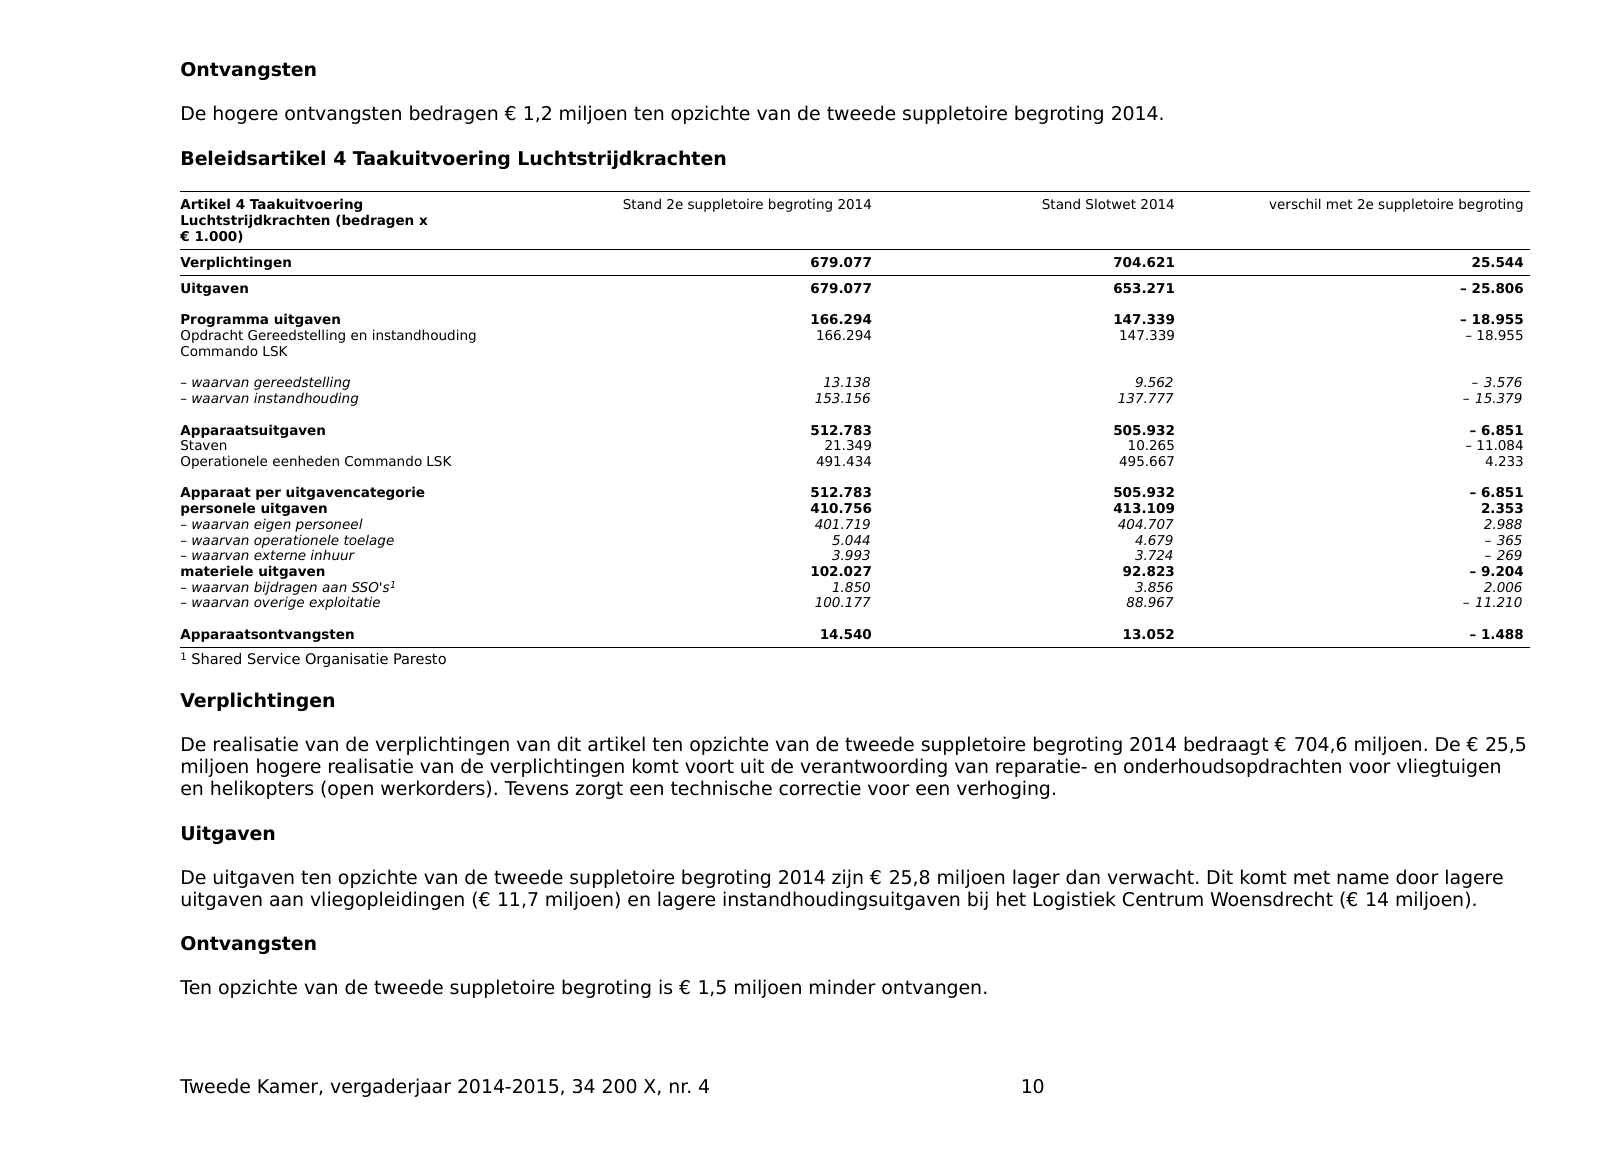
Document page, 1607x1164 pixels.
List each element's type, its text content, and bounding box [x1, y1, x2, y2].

table_cell 10.265 [878, 438, 1181, 454]
table_cell 100.177 [483, 595, 878, 611]
table_cell [483, 470, 878, 485]
table_cell 404.707 [878, 517, 1181, 532]
table_cell 4.233 [1181, 454, 1529, 469]
table_cell – 365 [1181, 533, 1529, 548]
table_cell – 18.955 [1181, 328, 1529, 359]
table_cell 147.339 [878, 328, 1181, 359]
table_cell Apparaatsuitgaven [180, 422, 483, 438]
subtitle Ontvangsten [180, 59, 1529, 81]
text De realisatie van de verplichtingen van dit artikel ten opzichte van de tweede suppletoire begroting 2014 bedraagt € 704,6 miljoen. De € 25,5 miljoen hogere realisatie van de verplichtingen komt voort uit de verantwoording van reparatie- en onderhoudsopdrachten voor vliegtuigen en helikopters (open werkorders). Tevens zorgt een technische correctie voor een verhoging. [180, 734, 1529, 800]
table_cell 3.724 [878, 548, 1181, 564]
table_cell 413.109 [878, 501, 1181, 517]
table_cell [878, 296, 1181, 312]
table_cell 401.719 [483, 517, 878, 532]
table_cell – waarvan eigen personeel [180, 517, 483, 532]
table_cell 505.932 [878, 485, 1181, 501]
table_cell [878, 470, 1181, 485]
table_cell 13.138 [483, 375, 878, 391]
table_cell [1181, 359, 1529, 375]
table_cell 512.783 [483, 485, 878, 501]
table_cell – 269 [1181, 548, 1529, 564]
table_header Stand Slotwet 2014 [878, 192, 1181, 249]
table_cell [180, 611, 483, 627]
table_cell 679.077 [483, 276, 878, 296]
table_header verschil met 2e suppletoire begroting [1181, 192, 1529, 249]
table_cell [483, 611, 878, 627]
table_cell – 25.806 [1181, 276, 1529, 296]
table_cell [483, 407, 878, 422]
table_cell [483, 359, 878, 375]
table_cell – waarvan operationele toelage [180, 533, 483, 548]
table_cell [180, 470, 483, 485]
table_cell 166.294 [483, 312, 878, 328]
table_cell – 3.576 [1181, 375, 1529, 391]
table_cell [1181, 611, 1529, 627]
table_cell 3.856 [878, 580, 1181, 595]
table_cell [180, 407, 483, 422]
table_cell 1.850 [483, 580, 878, 595]
table_cell Verplichtingen [180, 250, 483, 275]
table_cell 495.667 [878, 454, 1181, 469]
table_cell 491.434 [483, 454, 878, 469]
table_cell 88.967 [878, 595, 1181, 611]
table_cell materiele uitgaven [180, 564, 483, 579]
table_cell 512.783 [483, 422, 878, 438]
table_header Artikel 4 Taakuitvoering Luchtstrijdkrachten (bedragen x € 1.000) [180, 192, 483, 249]
table_cell [1181, 296, 1529, 312]
table_cell – waarvan overige exploitatie [180, 595, 483, 611]
table_cell Operationele eenheden Commando LSK [180, 454, 483, 469]
table_cell [878, 359, 1181, 375]
table_cell 505.932 [878, 422, 1181, 438]
table_cell – waarvan gereedstelling [180, 375, 483, 391]
table_cell 653.271 [878, 276, 1181, 296]
subtitle Beleidsartikel 4 Taakuitvoering Luchtstrijdkrachten [180, 147, 1529, 169]
table_cell [878, 611, 1181, 627]
table_cell personele uitgaven [180, 501, 483, 517]
table_cell – 15.379 [1181, 391, 1529, 407]
table_cell 2.353 [1181, 501, 1529, 517]
table_cell 13.052 [878, 627, 1181, 647]
table_cell Uitgaven [180, 276, 483, 296]
table_cell 1 Shared Service Organisatie Paresto [180, 648, 1529, 668]
table_cell – waarvan externe inhuur [180, 548, 483, 564]
table_cell Apparaatsontvangsten [180, 627, 483, 647]
table_cell 92.823 [878, 564, 1181, 579]
subtitle Ontvangsten [180, 933, 1529, 955]
table_cell 3.993 [483, 548, 878, 564]
subtitle Uitgaven [180, 822, 1529, 844]
table_cell [1181, 470, 1529, 485]
table_cell 21.349 [483, 438, 878, 454]
table_cell 2.988 [1181, 517, 1529, 532]
table_cell [878, 407, 1181, 422]
table_cell Apparaat per uitgavencategorie [180, 485, 483, 501]
table_header Stand 2e suppletoire begroting 2014 [483, 192, 878, 249]
table_cell 25.544 [1181, 250, 1529, 275]
table_cell – waarvan instandhouding [180, 391, 483, 407]
table_cell – 9.204 [1181, 564, 1529, 579]
table_cell 5.044 [483, 533, 878, 548]
table_cell Programma uitgaven [180, 312, 483, 328]
table_cell [1181, 407, 1529, 422]
table_cell 704.621 [878, 250, 1181, 275]
table_cell 153.156 [483, 391, 878, 407]
text De uitgaven ten opzichte van de tweede suppletoire begroting 2014 zijn € 25,8 miljoen lager dan verwacht. Dit komt met name door lagere uitgaven aan vliegopleidingen (€ 11,7 miljoen) en lagere instandhoudingsuitgaven bij het Logistiek Centrum Woensdrecht (€ 14 miljoen). [180, 867, 1529, 911]
table_cell 137.777 [878, 391, 1181, 407]
subtitle Verplichtingen [180, 690, 1529, 712]
table_cell [483, 296, 878, 312]
table_cell – 6.851 [1181, 485, 1529, 501]
table_cell 679.077 [483, 250, 878, 275]
table_cell 14.540 [483, 627, 878, 647]
table_cell 2.006 [1181, 580, 1529, 595]
table_cell 102.027 [483, 564, 878, 579]
table_cell – 11.084 [1181, 438, 1529, 454]
table_cell – 6.851 [1181, 422, 1529, 438]
table_cell – waarvan bijdragen aan SSO's1 [180, 580, 483, 595]
table_cell 9.562 [878, 375, 1181, 391]
table_cell [180, 296, 483, 312]
table_cell [180, 359, 483, 375]
table_cell – 1.488 [1181, 627, 1529, 647]
text De hogere ontvangsten bedragen € 1,2 miljoen ten opzichte van de tweede suppletoire begroting 2014. [180, 103, 1529, 125]
table_cell 4.679 [878, 533, 1181, 548]
table_cell 410.756 [483, 501, 878, 517]
table_cell – 11.210 [1181, 595, 1529, 611]
table_cell Staven [180, 438, 483, 454]
table_cell – 18.955 [1181, 312, 1529, 328]
table_cell 147.339 [878, 312, 1181, 328]
table_cell 166.294 [483, 328, 878, 359]
table_cell Opdracht Gereedstelling en instandhouding Commando LSK [180, 328, 483, 359]
text Ten opzichte van de tweede suppletoire begroting is € 1,5 miljoen minder ontvangen. [180, 977, 1529, 999]
